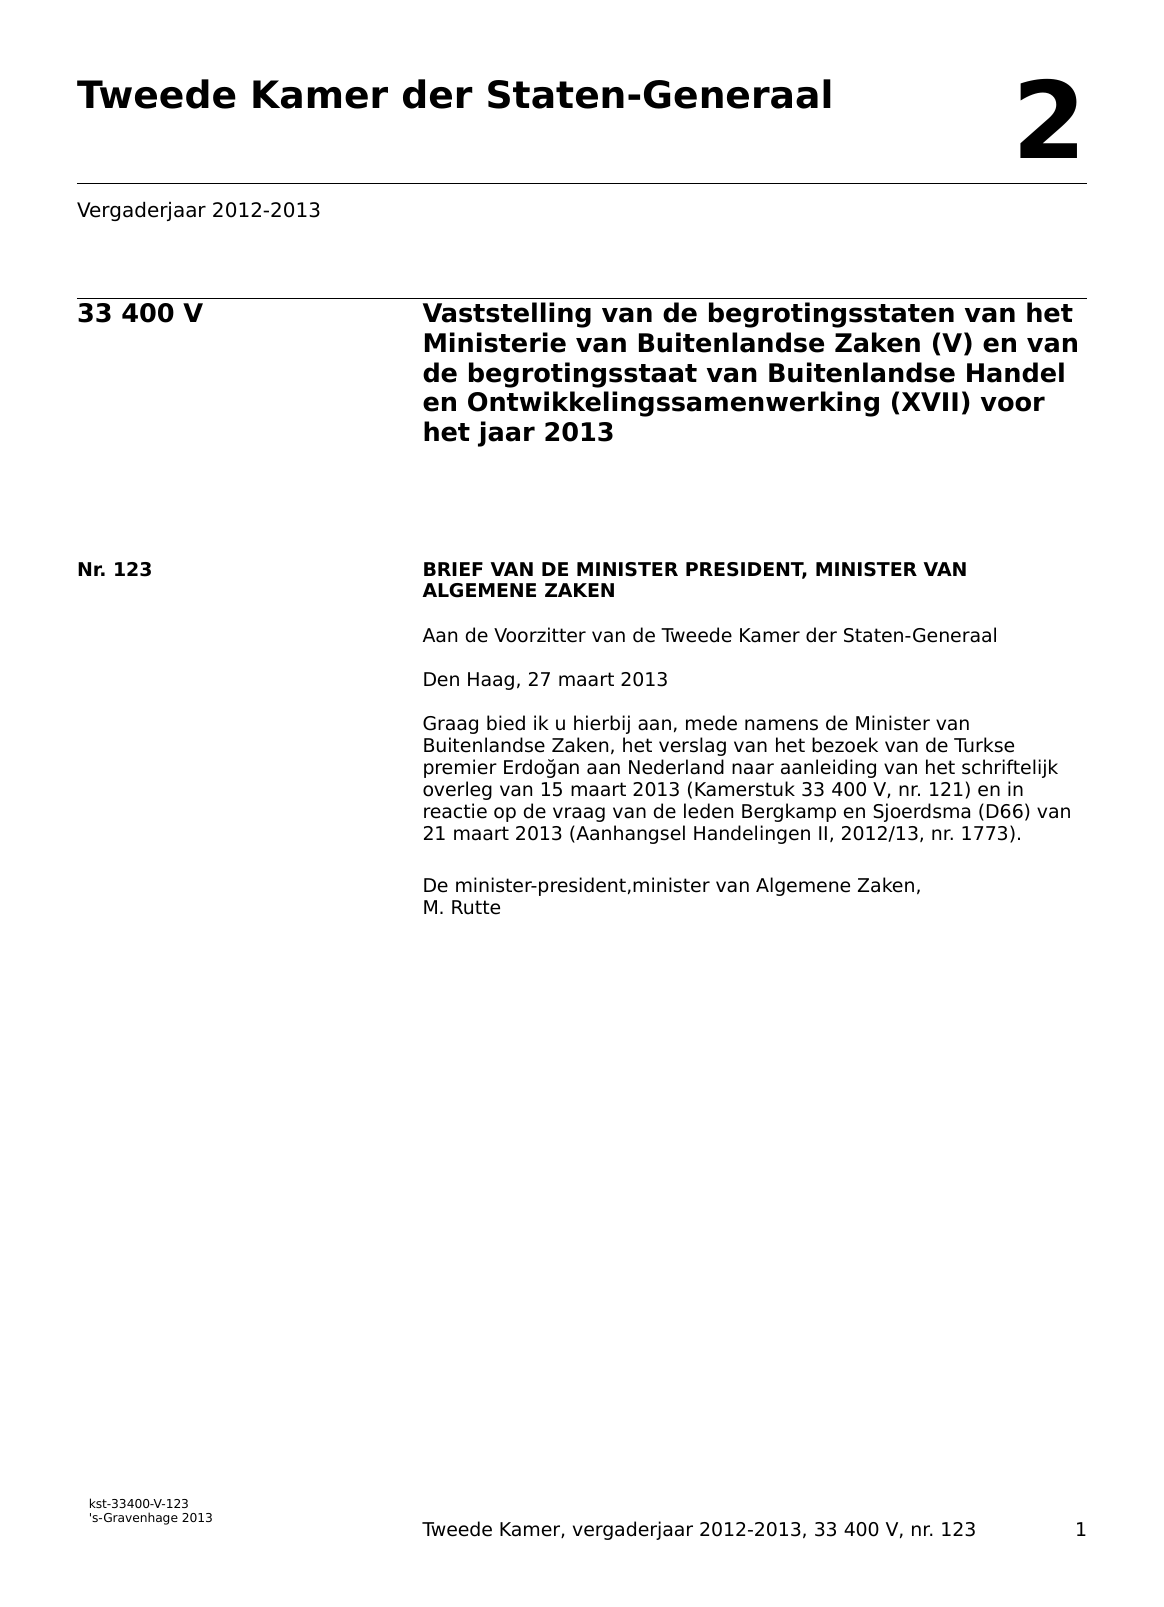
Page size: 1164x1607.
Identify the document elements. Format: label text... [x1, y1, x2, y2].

subtitle Nr. 123 BRIEF VAN DE MINISTER PRESIDENT, MINISTER VAN ALGEMENE ZAKEN [77, 558, 1087, 602]
table_header 2 [886, 59, 1087, 183]
text 's-Gravenhage 2013 [88, 1511, 323, 1525]
table_cell Vergaderjaar 2012-2013 [77, 184, 1087, 298]
text kst-33400-V-123 [88, 1497, 323, 1511]
subtitle 33 400 V Vaststelling van de begrotingsstaten van het Ministerie van Buitenlandse Zaken (V) en van de begrotingsstaat van Buitenlandse Handel en Ontwikkelingssamenwerking (XVII) voor het jaar 2013 [77, 299, 1087, 447]
table_header Tweede Kamer der Staten-Generaal [77, 59, 886, 183]
text Den Haag, 27 maart 2013 [422, 669, 1087, 691]
text Aan de Voorzitter van de Tweede Kamer der Staten-Generaal [422, 624, 1087, 647]
text Graag bied ik u hierbij aan, mede namens de Minister van Buitenlandse Zaken, het verslag van het bezoek van de Turkse premier Erdoğan aan Nederland naar aanleiding van het schriftelijk overleg van 15 maart 2013 (Kamerstuk 33 400 V, nr. 121) en in reactie op de vraag van de leden Bergkamp en Sjoerdsma (D66) van 21 maart 2013 (Aanhangsel Handelingen II, 2012/13, nr. 1773). [422, 713, 1087, 845]
text De minister-president,minister van Algemene Zaken, M. Rutte [422, 875, 1087, 919]
